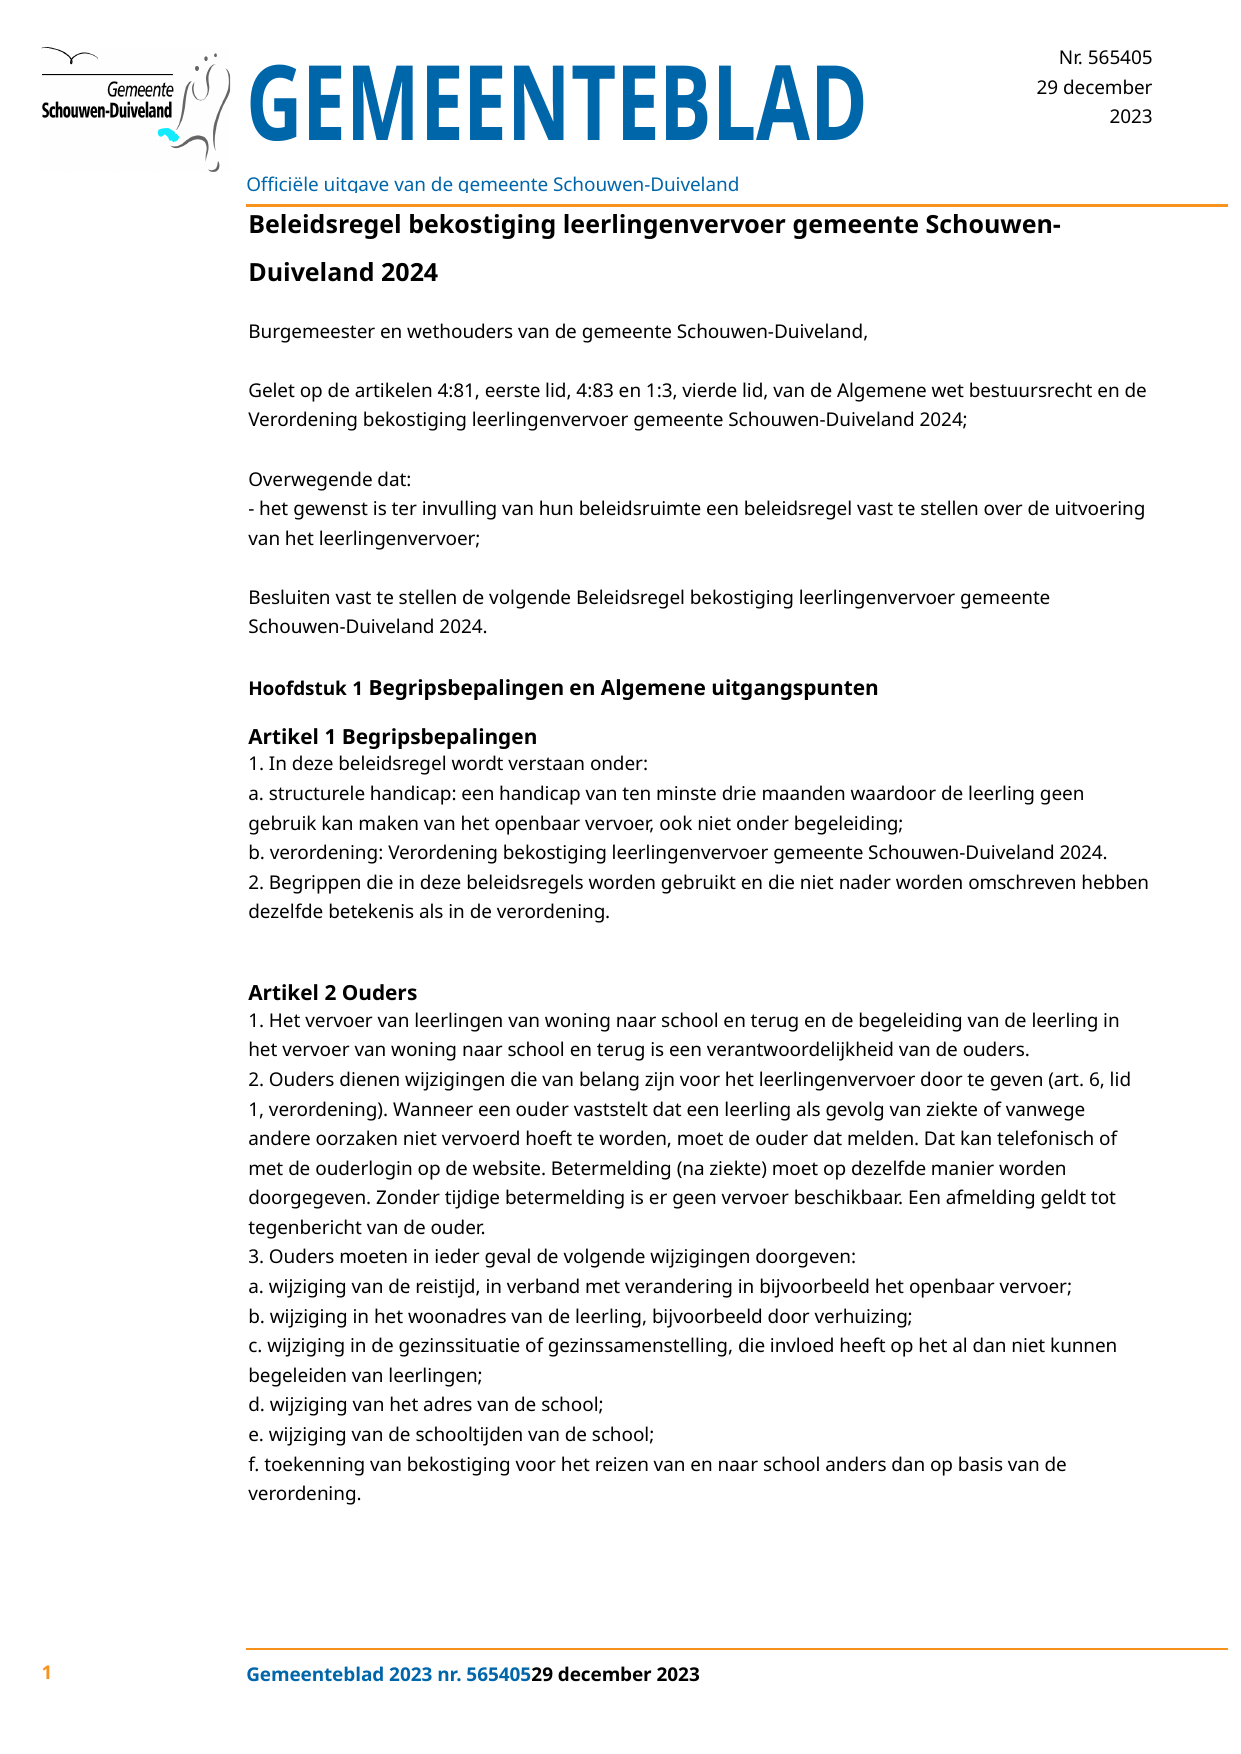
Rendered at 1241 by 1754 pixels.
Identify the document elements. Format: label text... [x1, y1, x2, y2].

text Gelet op de artikelen 4:81, eerste lid, 4:83 en 1:3, vierde lid, van de Algemene wet bestuursrecht en de Verordening bekostiging leerlingenvervoer gemeente Schouwen-Duiveland 2024; [248, 377, 1152, 432]
text Artikel 1 Begripsbepalingen [248, 722, 1152, 751]
picture [41, 47, 231, 172]
text Beleidsregel bekostiging leerlingenvervoer gemeente Schouwen-Duiveland 2024 [248, 207, 1152, 288]
text Burgemeester en wethouders van de gemeente Schouwen-Duiveland, [248, 318, 1152, 344]
text f. toekenning van bekostiging voor het reizen van en naar school anders dan op basis van de verordening. [248, 1451, 1152, 1506]
text 1. In deze beleidsregel wordt verstaan onder: [248, 751, 1152, 776]
text 3. Ouders moeten in ieder geval de volgende wijzigingen doorgeven: [248, 1244, 1152, 1269]
text 1. Het vervoer van leerlingen van woning naar school en terug en de begeleiding van de leerling in het vervoer van woning naar school en terug is een verantwoordelijkheid van de ouders. [248, 1007, 1152, 1062]
text e. wijziging van de schooltijden van de school; [248, 1421, 1152, 1447]
text Overwegende dat: [248, 466, 1152, 492]
text a. structurele handicap: een handicap van ten minste drie maanden waardoor de leerling geen gebruik kan maken van het openbaar vervoer, ook niet onder begeleiding; [248, 780, 1152, 836]
text Hoofdstuk 1 Begripsbepalingen en Algemene uitgangspunten [248, 673, 1152, 701]
text c. wijziging in de gezinssituatie of gezinssamenstelling, die invloed heeft op het al dan niet kunnen begeleiden van leerlingen; [248, 1332, 1152, 1388]
text b. wijziging in het woonadres van de leerling, bijvoorbeeld door verhuizing; [248, 1303, 1152, 1328]
text 2. Ouders dienen wijzigingen die van belang zijn voor het leerlingenvervoer door te geven (art. 6, lid 1, verordening). Wanneer een ouder vaststelt dat een leerling als gevolg van ziekte of vanwege andere oorzaken niet vervoerd hoeft te worden, moet de ouder dat melden. Dat kan telefonisch of met de ouderlogin op de website. Betermelding (na ziekte) moet op dezelfde manier worden doorgegeven. Zonder tijdige betermelding is er geen vervoer beschikbaar. Een afmelding geldt tot tegenbericht van de ouder. [248, 1066, 1152, 1240]
text b. verordening: Verordening bekostiging leerlingenvervoer gemeente Schouwen-Duiveland 2024. [248, 839, 1152, 865]
text Artikel 2 Ouders [248, 978, 1152, 1007]
text 2. Begrippen die in deze beleidsregels worden gebruikt en die niet nader worden omschreven hebben dezelfde betekenis als in de verordening. [248, 869, 1152, 924]
text Besluiten vast te stellen de volgende Beleidsregel bekostiging leerlingenvervoer gemeente Schouwen-Duiveland 2024. [248, 584, 1152, 639]
text - het gewenst is ter invulling van hun beleidsruimte een beleidsregel vast te stellen over de uitvoering van het leerlingenvervoer; [248, 495, 1152, 551]
text a. wijziging van de reistijd, in verband met verandering in bijvoorbeeld het openbaar vervoer; [248, 1273, 1152, 1299]
text d. wijziging van het adres van de school; [248, 1392, 1152, 1417]
